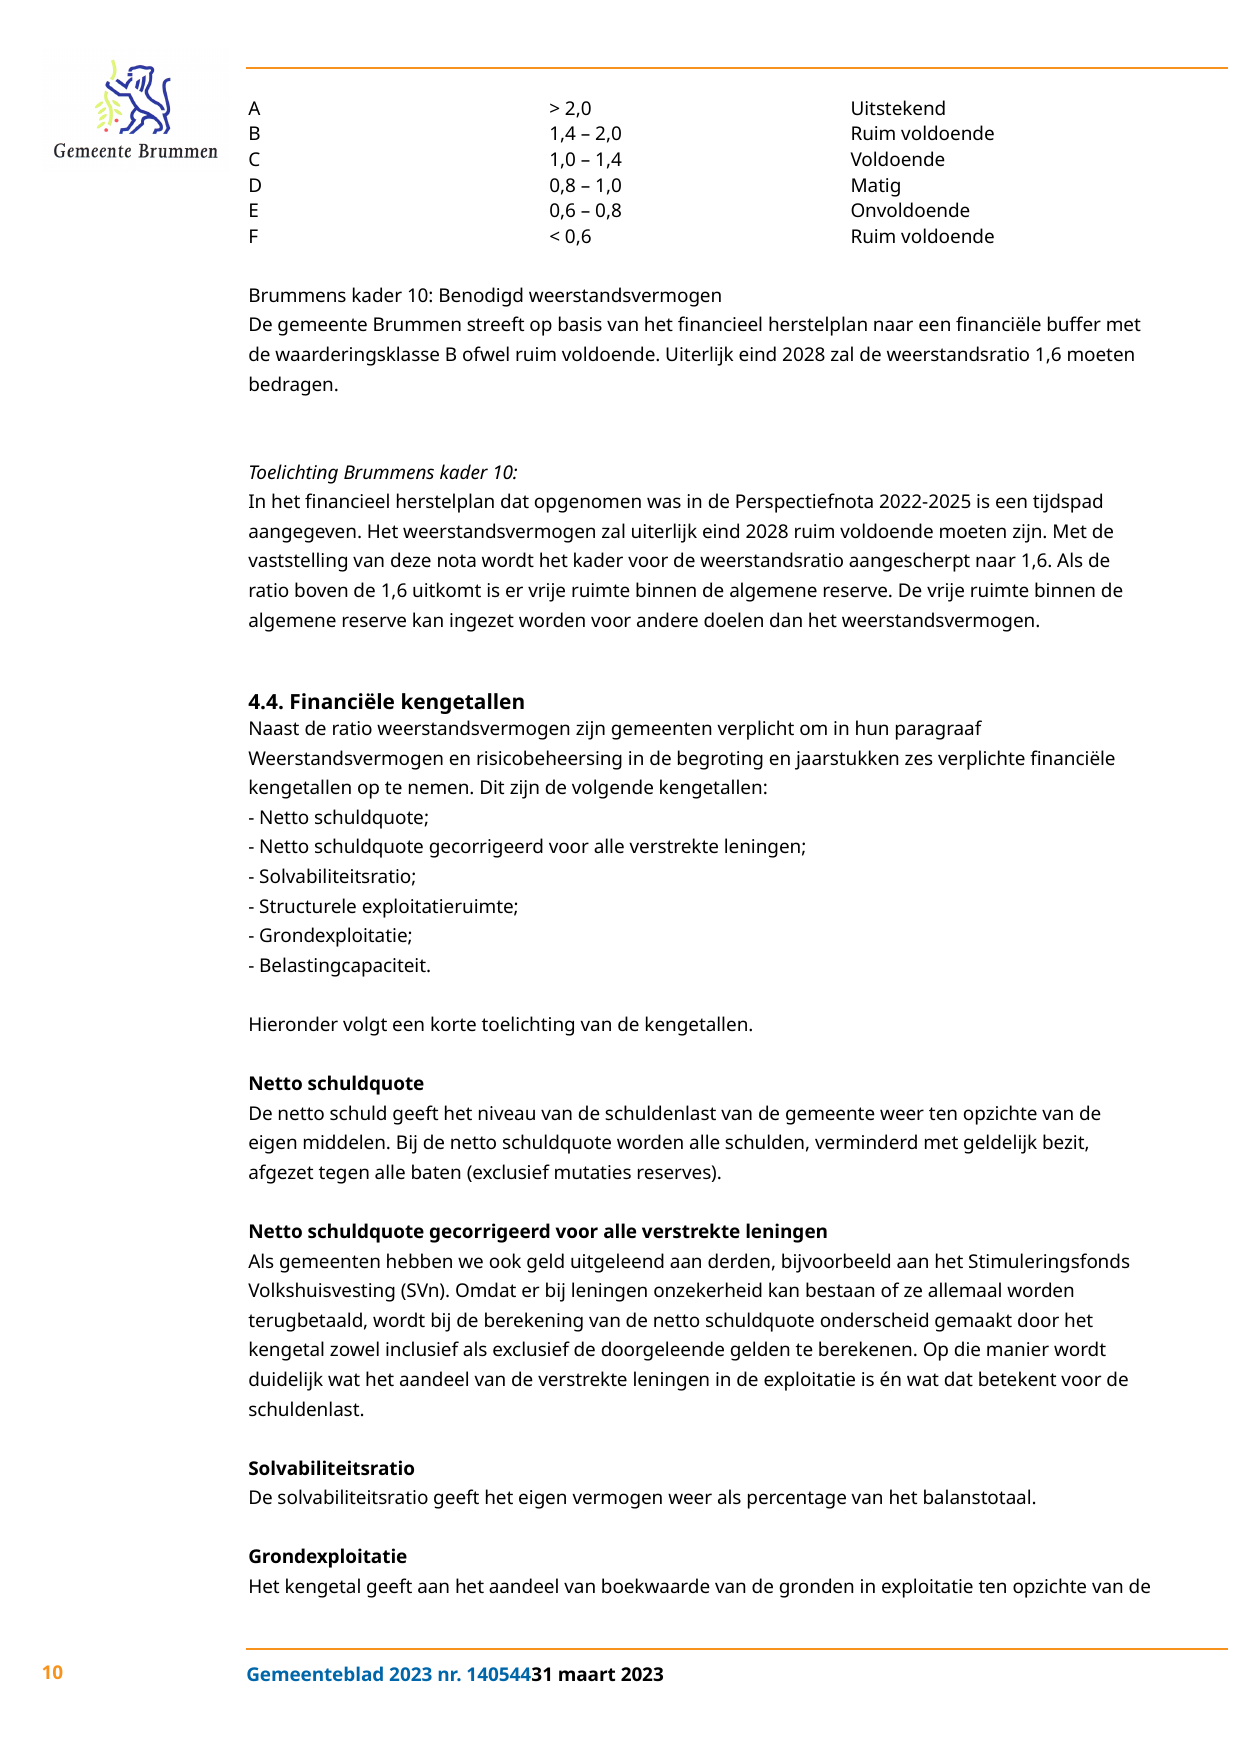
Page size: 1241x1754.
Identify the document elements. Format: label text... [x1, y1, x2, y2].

table_cell C [248, 146, 549, 172]
table_cell Matig [850, 172, 1152, 198]
table_cell > 2,0 [549, 95, 850, 121]
text Naast de ratio weerstandsvermogen zijn gemeenten verplicht om in hun paragraaf Weerstandsvermogen en risicobeheersing in de begroting en jaarstukken zes verplichte financiële kengetallen op te nemen. Dit zijn de volgende kengetallen: [248, 715, 1152, 800]
table_cell 0,8 – 1,0 [549, 172, 850, 198]
table_cell A [248, 95, 549, 121]
text Hieronder volgt een korte toelichting van de kengetallen. [248, 1011, 1152, 1037]
text In het financieel herstelplan dat opgenomen was in de Perspectiefnota 2022-2025 is een tijdspad aangegeven. Het weerstandsvermogen zal uiterlijk eind 2028 ruim voldoende moeten zijn. Met de vaststelling van deze nota wordt het kader voor de weerstandsratio aangescherpt naar 1,6. Als de ratio boven de 1,6 uitkomt is er vrije ruimte binnen de algemene reserve. De vrije ruimte binnen de algemene reserve kan ingezet worden voor andere doelen dan het weerstandsvermogen. [248, 488, 1152, 633]
text - Solvabiliteitsratio; [248, 863, 1152, 889]
table_cell 1,0 – 1,4 [549, 146, 850, 172]
table_cell 1,4 – 2,0 [549, 121, 850, 146]
table_cell < 0,6 [549, 224, 850, 249]
text Toelichting Brummens kader 10: [248, 459, 1152, 485]
text Netto schuldquote gecorrigeerd voor alle verstrekte leningen [248, 1218, 1152, 1244]
text Als gemeenten hebben we ook geld uitgeleend aan derden, bijvoorbeeld aan het Stimuleringsfonds Volkshuisvesting (SVn). Omdat er bij leningen onzekerheid kan bestaan of ze allemaal worden terugbetaald, wordt bij de berekening van de netto schuldquote onderscheid gemaakt door het kengetal zowel inclusief als exclusief de doorgeleende gelden te berekenen. Op die manier wordt duidelijk wat het aandeel van de verstrekte leningen in de exploitatie is én wat dat betekent voor de schuldenlast. [248, 1248, 1152, 1421]
text Het kengetal geeft aan het aandeel van boekwaarde van de gronden in exploitatie ten opzichte van de [248, 1573, 1152, 1599]
text - Netto schuldquote; [248, 804, 1152, 830]
text - Netto schuldquote gecorrigeerd voor alle verstrekte leningen; [248, 834, 1152, 859]
table_cell F [248, 224, 549, 249]
text Solvabiliteitsratio [248, 1455, 1152, 1481]
text - Belastingcapaciteit. [248, 952, 1152, 978]
table_cell Voldoende [850, 146, 1152, 172]
table_cell B [248, 121, 549, 146]
table_cell Ruim voldoende [850, 121, 1152, 146]
table_cell Uitstekend [850, 95, 1152, 121]
text De solvabiliteitsratio geeft het eigen vermogen weer als percentage van het balanstotaal. [248, 1484, 1152, 1510]
text - Structurele exploitatieruimte; [248, 893, 1152, 918]
text Netto schuldquote [248, 1070, 1152, 1096]
table_cell D [248, 172, 549, 198]
text - Grondexploitatie; [248, 922, 1152, 948]
text 4.4. Financiële kengetallen [248, 687, 1152, 715]
picture [41, 47, 231, 172]
table_header Brummens kader 10: Benodigd weerstandsvermogen De gemeente Brummen streeft op basis van het financieel herstelplan naar een financiële buffer met de waarderingsklasse B ofwel ruim voldoende. Uiterlijk eind 2028 zal de weerstandsratio 1,6 moeten bedragen. [248, 282, 1152, 426]
table_cell Ruim voldoende [850, 224, 1152, 249]
text De netto schuld geeft het niveau van de schuldenlast van de gemeente weer ten opzichte van de eigen middelen. Bij de netto schuldquote worden alle schulden, verminderd met geldelijk bezit, afgezet tegen alle baten (exclusief mutaties reserves). [248, 1100, 1152, 1185]
text Grondexploitatie [248, 1544, 1152, 1569]
table_cell 0,6 – 0,8 [549, 198, 850, 223]
table_cell Onvoldoende [850, 198, 1152, 223]
table_cell E [248, 198, 549, 223]
